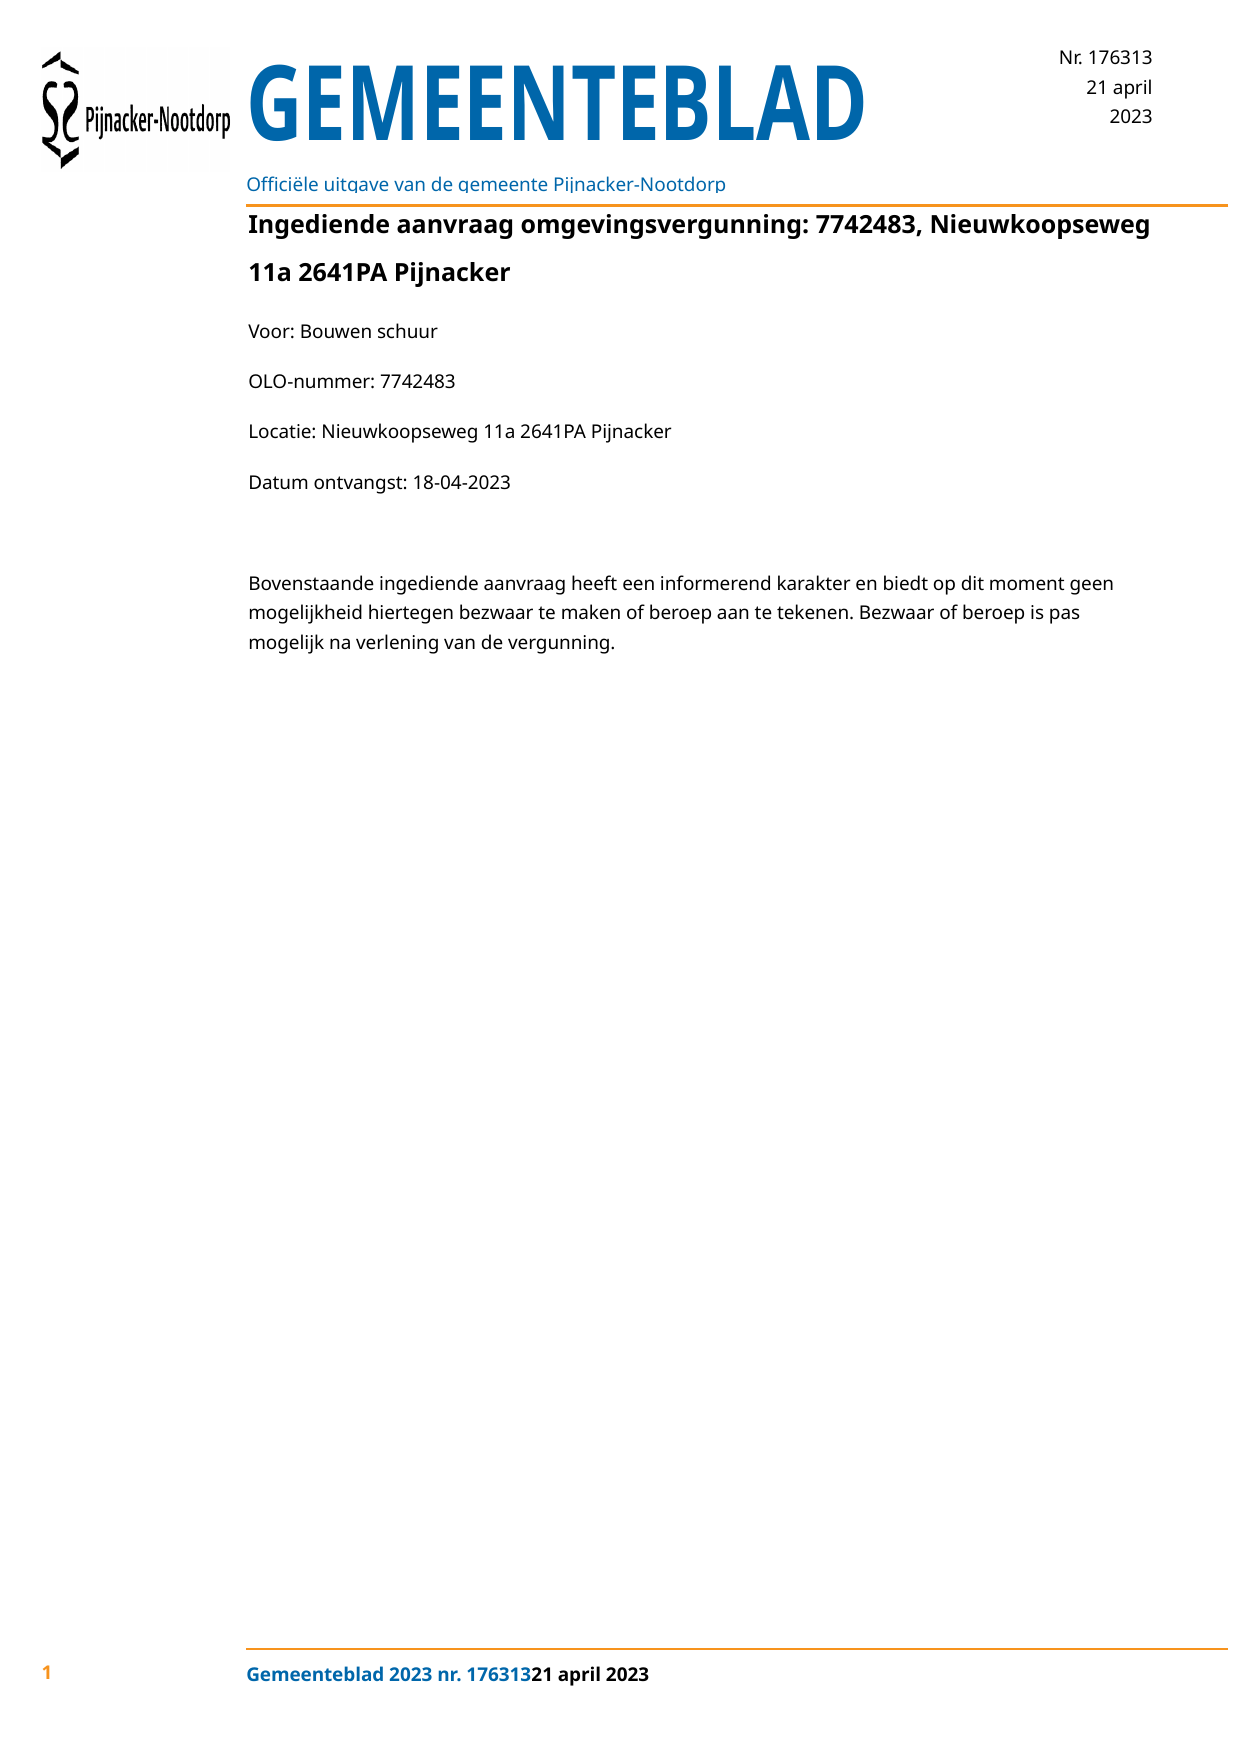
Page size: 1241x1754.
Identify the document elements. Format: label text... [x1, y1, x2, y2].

text Ingediende aanvraag omgevingsvergunning: 7742483, Nieuwkoopseweg 11a 2641PA Pijnacker [248, 207, 1152, 288]
text Voor: Bouwen schuur [248, 318, 1152, 344]
text Locatie: Nieuwkoopseweg 11a 2641PA Pijnacker [248, 419, 1152, 444]
picture [41, 47, 231, 172]
text OLO-nummer: 7742483 [248, 368, 1152, 394]
text Bovenstaande ingediende aanvraag heeft een informerend karakter en biedt op dit moment geen mogelijkheid hiertegen bezwaar te maken of beroep aan te tekenen. Bezwaar of beroep is pas mogelijk na verlening van de vergunning. [248, 570, 1152, 655]
text Datum ontvangst: 18-04-2023 [248, 469, 1152, 495]
